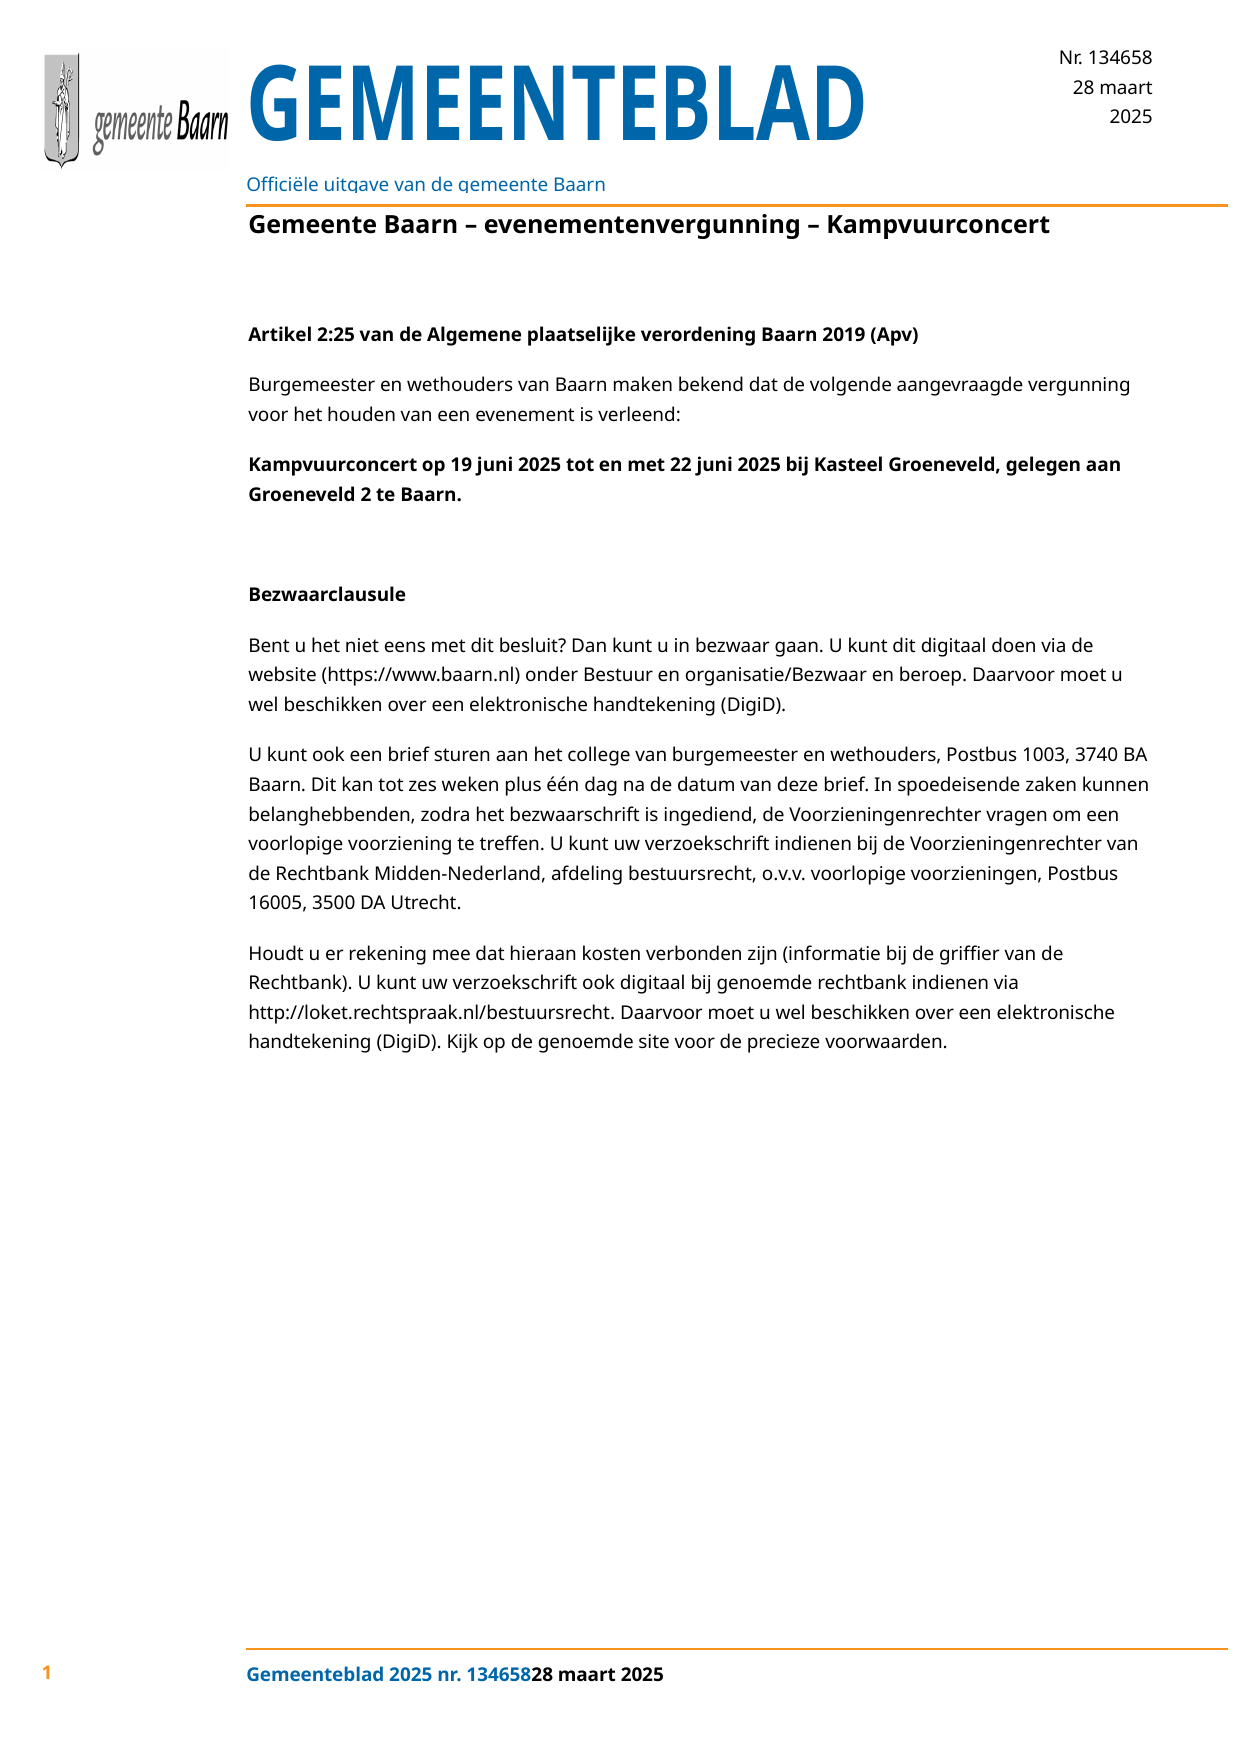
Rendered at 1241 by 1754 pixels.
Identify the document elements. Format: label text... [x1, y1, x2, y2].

text Bent u het niet eens met dit besluit? Dan kunt u in bezwaar gaan. U kunt dit digitaal doen via de website (https://www.baarn.nl) onder Bestuur en organisatie/Bezwaar en beroep. Daarvoor moet u wel beschikken over een elektronische handtekening (DigiD). [248, 632, 1152, 717]
text Artikel 2:25 van de Algemene plaatselijke verordening Baarn 2019 (Apv) [248, 321, 1152, 346]
text Houdt u er rekening mee dat hieraan kosten verbonden zijn (informatie bij de griffier van de Rechtbank). U kunt uw verzoekschrift ook digitaal bij genoemde rechtbank indienen via http://loket.rechtspraak.nl/bestuursrecht. Daarvoor moet u wel beschikken over een elektronische handtekening (DigiD). Kijk op de genoemde site voor de precieze voorwaarden. [248, 940, 1152, 1054]
text U kunt ook een brief sturen aan het college van burgemeester en wethouders, Postbus 1003, 3740 BA Baarn. Dit kan tot zes weken plus één dag na de datum van deze brief. In spoedeisende zaken kunnen belanghebbenden, zodra het bezwaarschrift is ingediend, de Voorzieningenrechter vragen om een voorlopige voorziening te treffen. U kunt uw verzoekschrift indienen bij de Voorzieningenrechter van de Rechtbank Midden-Nederland, afdeling bestuursrecht, o.v.v. voorlopige voorzieningen, Postbus 16005, 3500 DA Utrecht. [248, 742, 1152, 915]
text Burgemeester en wethouders van Baarn maken bekend dat de volgende aangevraagde vergunning voor het houden van een evenement is verleend: [248, 371, 1152, 426]
text Bezwaarclausule [248, 582, 1152, 607]
text Kampvuurconcert op 19 juni 2025 tot en met 22 juni 2025 bij Kasteel Groeneveld, gelegen aan Groeneveld 2 te Baarn. [248, 451, 1152, 506]
text Gemeente Baarn – evenementenvergunning – Kampvuurconcert [248, 207, 1152, 241]
picture [41, 47, 231, 172]
